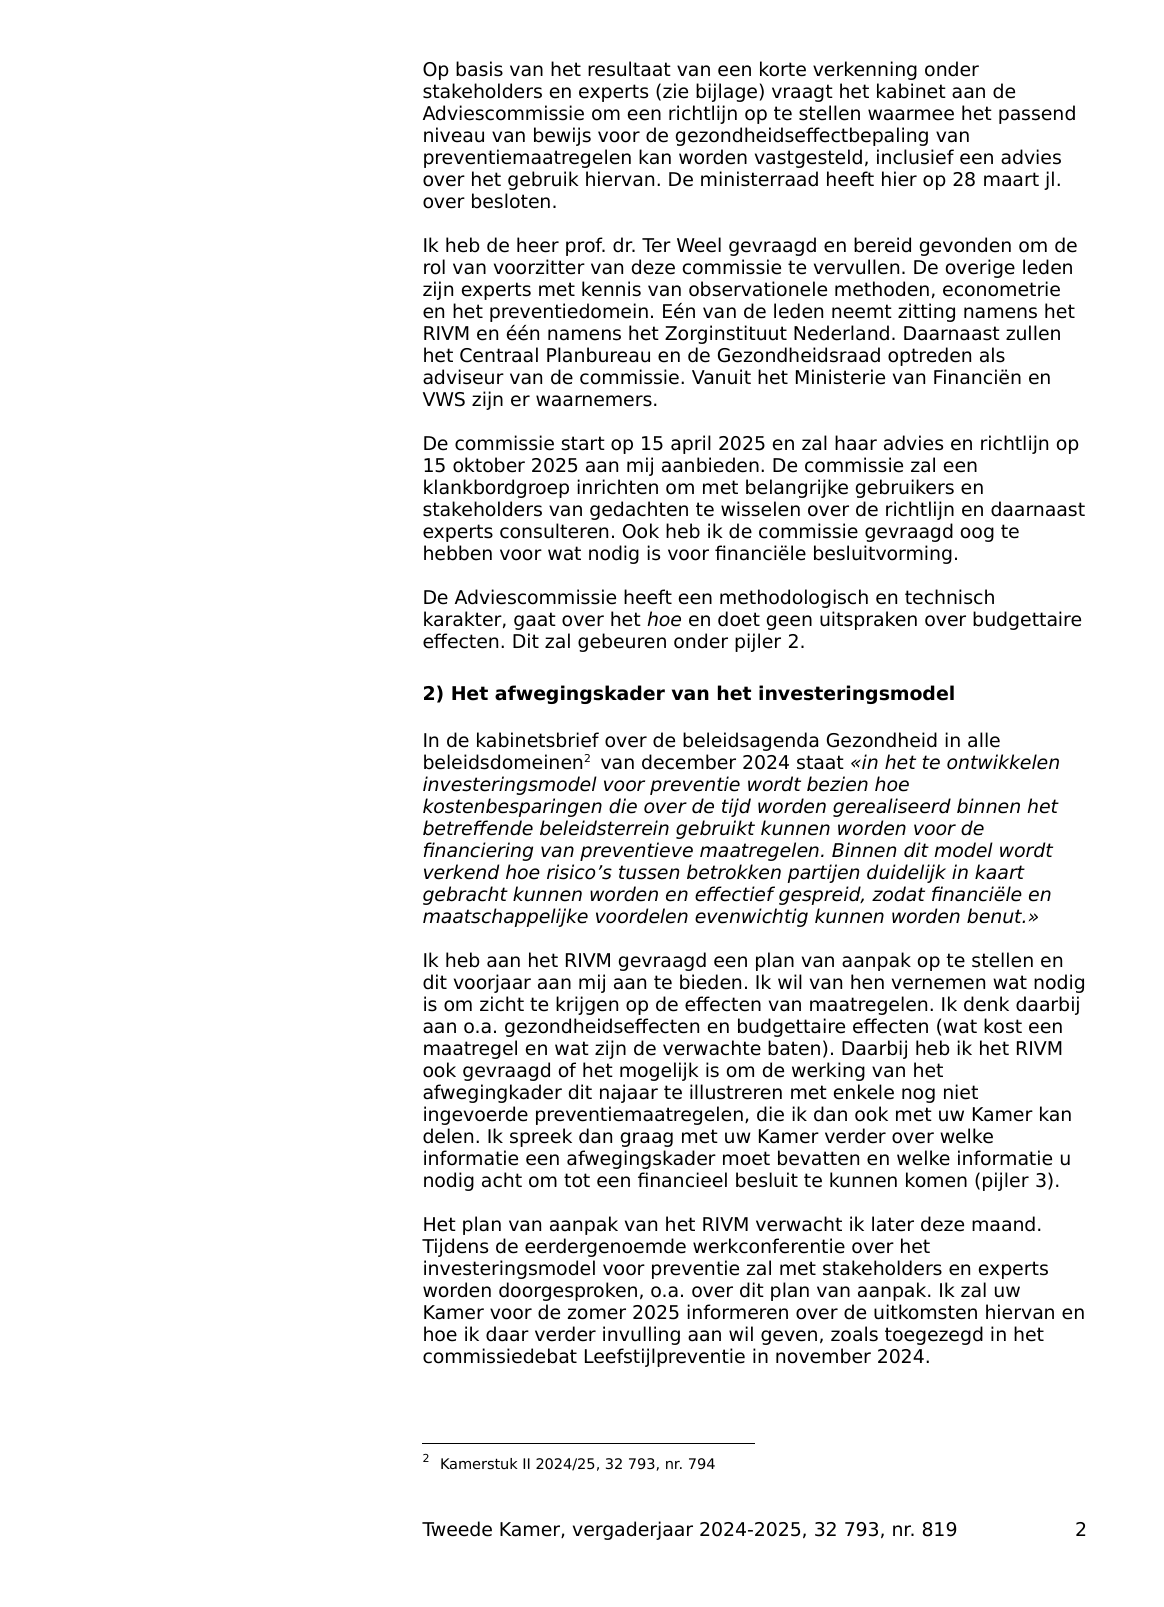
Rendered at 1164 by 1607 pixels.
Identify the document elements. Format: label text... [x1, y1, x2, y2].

text In de kabinetsbrief over de beleidsagenda Gezondheid in alle beleidsdomeinen van december 2024 staat «in het te ontwikkelen investeringsmodel voor preventie wordt bezien hoe kostenbesparingen die over de tijd worden gerealiseerd binnen het betreffende beleidsterrein gebruikt kunnen worden voor de financiering van preventieve maatregelen. Binnen dit model wordt verkend hoe risico’s tussen betrokken partijen duidelijk in kaart gebracht kunnen worden en effectief gespreid, zodat financiële en maatschappelijke voordelen evenwichtig kunnen worden benut.» [422, 730, 1087, 928]
text Het plan van aanpak van het RIVM verwacht ik later deze maand. Tijdens de eerdergenoemde werkconferentie over het investeringsmodel voor preventie zal met stakeholders en experts worden doorgesproken, o.a. over dit plan van aanpak. Ik zal uw Kamer voor de zomer 2025 informeren over de uitkomsten hiervan en hoe ik daar verder invulling aan wil geven, zoals toegezegd in het commissiedebat Leefstijlpreventie in november 2024. [422, 1214, 1087, 1368]
text Op basis van het resultaat van een korte verkenning onder stakeholders en experts (zie bijlage) vraagt het kabinet aan de Adviescommissie om een richtlijn op te stellen waarmee het passend niveau van bewijs voor de gezondheidseffectbepaling van preventiemaatregelen kan worden vastgesteld, inclusief een advies over het gebruik hiervan. De ministerraad heeft hier op 28 maart jl. over besloten. [422, 59, 1087, 213]
text Ik heb de heer prof. dr. Ter Weel gevraagd en bereid gevonden om de rol van voorzitter van deze commissie te vervullen. De overige leden zijn experts met kennis van observationele methoden, econometrie en het preventiedomein. Eén van de leden neemt zitting namens het RIVM en één namens het Zorginstituut Nederland. Daarnaast zullen het Centraal Planbureau en de Gezondheidsraad optreden als adviseur van de commissie. Vanuit het Ministerie van Financiën en VWS zijn er waarnemers. [422, 235, 1087, 411]
text Kamerstuk II 2024/25, 32 793, nr. 794 [422, 1452, 1087, 1474]
subtitle 2) Het afwegingskader van het investeringsmodel [422, 683, 1087, 705]
text Ik heb aan het RIVM gevraagd een plan van aanpak op te stellen en dit voorjaar aan mij aan te bieden. Ik wil van hen vernemen wat nodig is om zicht te krijgen op de effecten van maatregelen. Ik denk daarbij aan o.a. gezondheidseffecten en budgettaire effecten (wat kost een maatregel en wat zijn de verwachte baten). Daarbij heb ik het RIVM ook gevraagd of het mogelijk is om de werking van het afwegingkader dit najaar te illustreren met enkele nog niet ingevoerde preventiemaatregelen, die ik dan ook met uw Kamer kan delen. Ik spreek dan graag met uw Kamer verder over welke informatie een afwegingskader moet bevatten en welke informatie u nodig acht om tot een financieel besluit te kunnen komen (pijler 3). [422, 950, 1087, 1192]
text De Adviescommissie heeft een methodologisch en technisch karakter, gaat over het hoe en doet geen uitspraken over budgettaire effecten. Dit zal gebeuren onder pijler 2. [422, 587, 1087, 653]
text De commissie start op 15 april 2025 en zal haar advies en richtlijn op 15 oktober 2025 aan mij aanbieden. De commissie zal een klankbordgroep inrichten om met belangrijke gebruikers en stakeholders van gedachten te wisselen over de richtlijn en daarnaast experts consulteren. Ook heb ik de commissie gevraagd oog te hebben voor wat nodig is voor financiële besluitvorming. [422, 433, 1087, 565]
